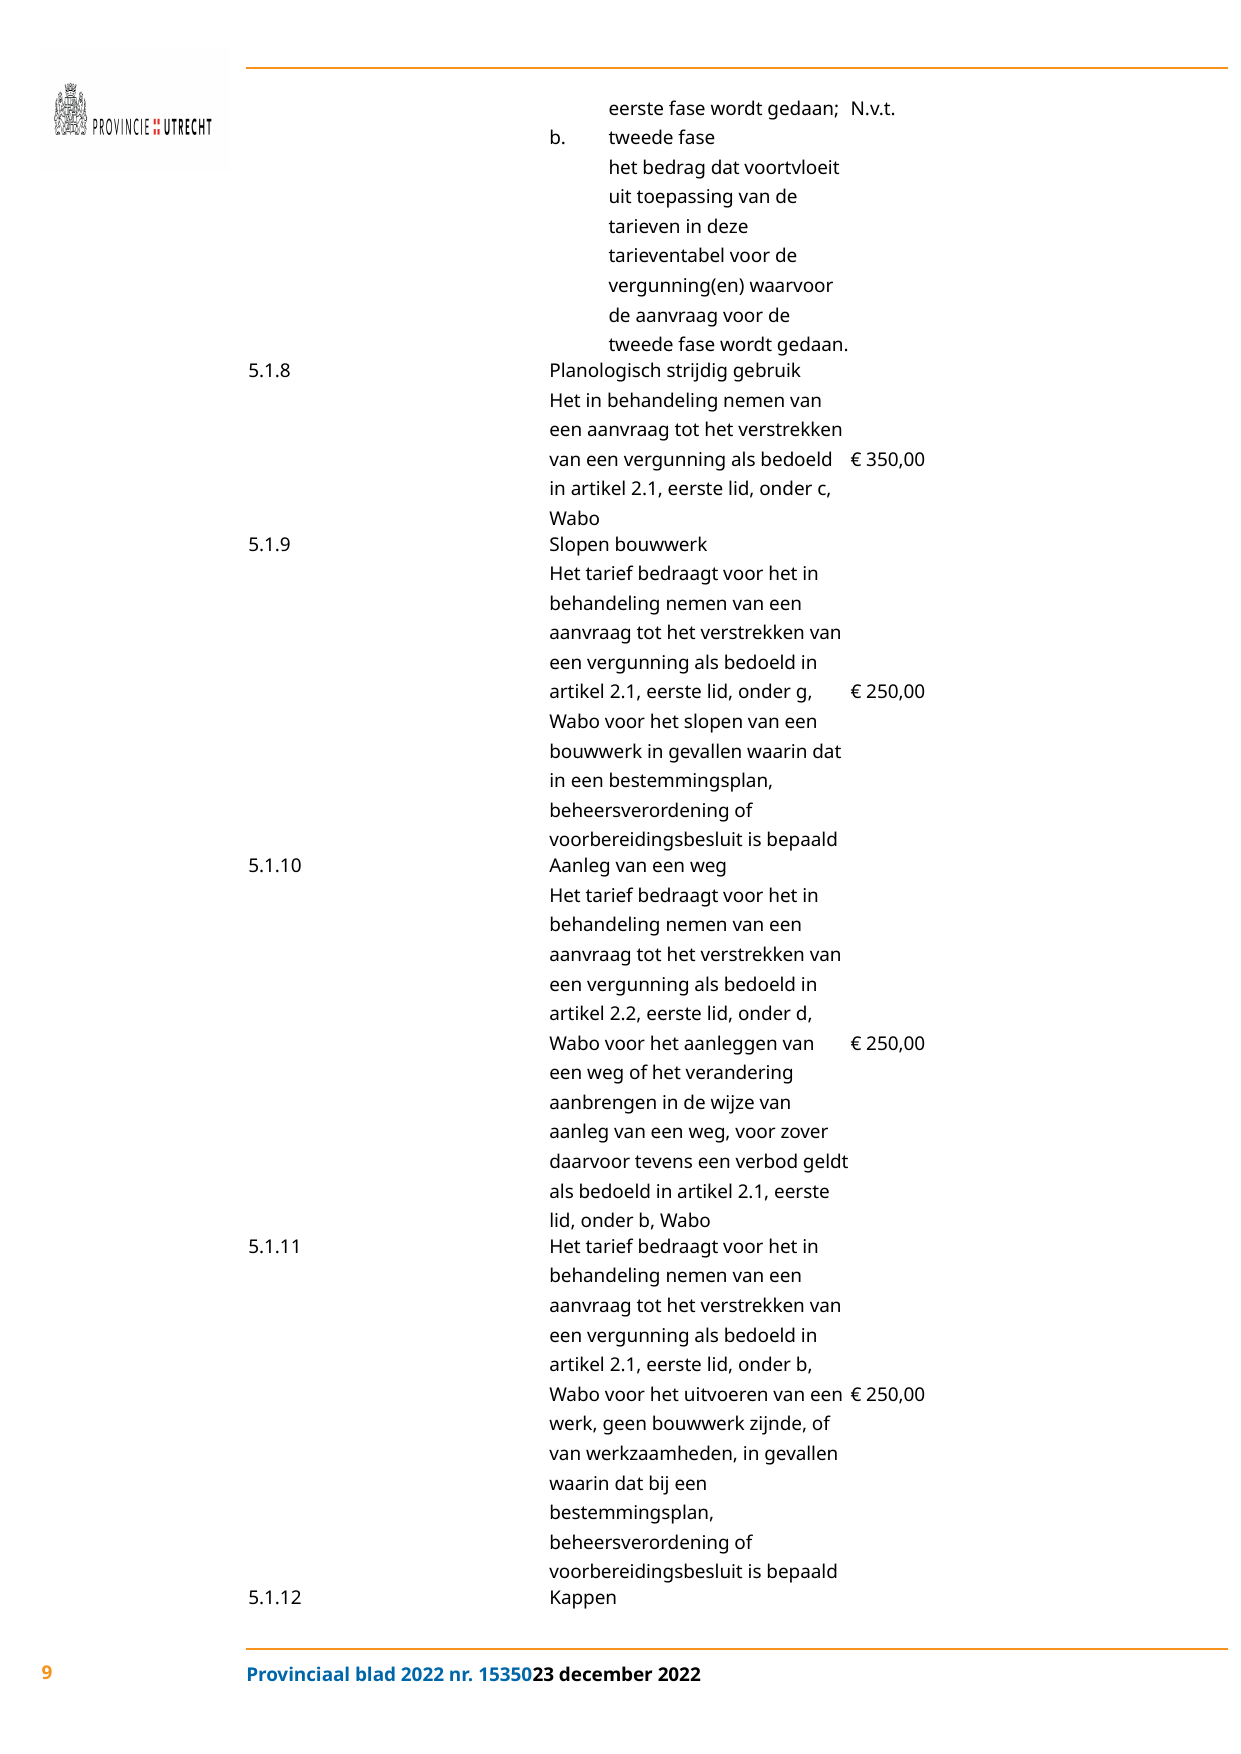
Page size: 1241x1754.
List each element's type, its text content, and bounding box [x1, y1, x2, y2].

table_cell Het tarief bedraagt voor het in behandeling nemen van een aanvraag tot het verstrekken van een vergunning als bedoeld in artikel 2.1, eerste lid, onder b, Wabo voor het uitvoeren van een werk, geen bouwwerk zijnde, of van werkzaamheden, in gevallen waarin dat bij een bestemmingsplan, beheersverordening of voorbereidingsbesluit is bepaald [549, 1233, 850, 1584]
table_cell 5.1.8 [248, 357, 549, 531]
table_cell Slopen bouwwerk Het tarief bedraagt voor het in behandeling nemen van een aanvraag tot het verstrekken van een vergunning als bedoeld in artikel 2.1, eerste lid, onder g, Wabo voor het slopen van een bouwwerk in gevallen waarin dat in een bestemmingsplan, beheersverordening of voorbereidingsbesluit is bepaald [549, 531, 850, 852]
table_cell eerste fase wordt gedaan; tweede fase het bedrag dat voortvloeit uit toepassing van de tarieven in deze tarieventabel voor de vergunning(en) waarvoor de aanvraag voor de tweede fase wordt gedaan. [549, 95, 850, 357]
picture [41, 47, 231, 172]
table_cell Kappen [549, 1584, 850, 1610]
table_cell € 250,00 [850, 853, 1152, 1233]
table_cell € 250,00 [850, 1233, 1152, 1584]
table_cell € 250,00 [850, 531, 1152, 852]
table_cell Aanleg van een weg Het tarief bedraagt voor het in behandeling nemen van een aanvraag tot het verstrekken van een vergunning als bedoeld in artikel 2.2, eerste lid, onder d, Wabo voor het aanleggen van een weg of het verandering aanbrengen in de wijze van aanleg van een weg, voor zover daarvoor tevens een verbod geldt als bedoeld in artikel 2.1, eerste lid, onder b, Wabo [549, 853, 850, 1233]
table_cell 5.1.12 [248, 1584, 549, 1610]
table_cell Planologisch strijdig gebruik Het in behandeling nemen van een aanvraag tot het verstrekken van een vergunning als bedoeld in artikel 2.1, eerste lid, onder c, Wabo [549, 357, 850, 531]
table_cell € 350,00 [850, 357, 1152, 531]
table_cell [850, 1584, 1152, 1610]
table_cell 5.1.9 [248, 531, 549, 852]
table_cell 5.1.11 [248, 1233, 549, 1584]
table_cell N.v.t. [850, 95, 1152, 357]
table_cell 5.1.10 [248, 853, 549, 1233]
table_cell [248, 95, 549, 357]
